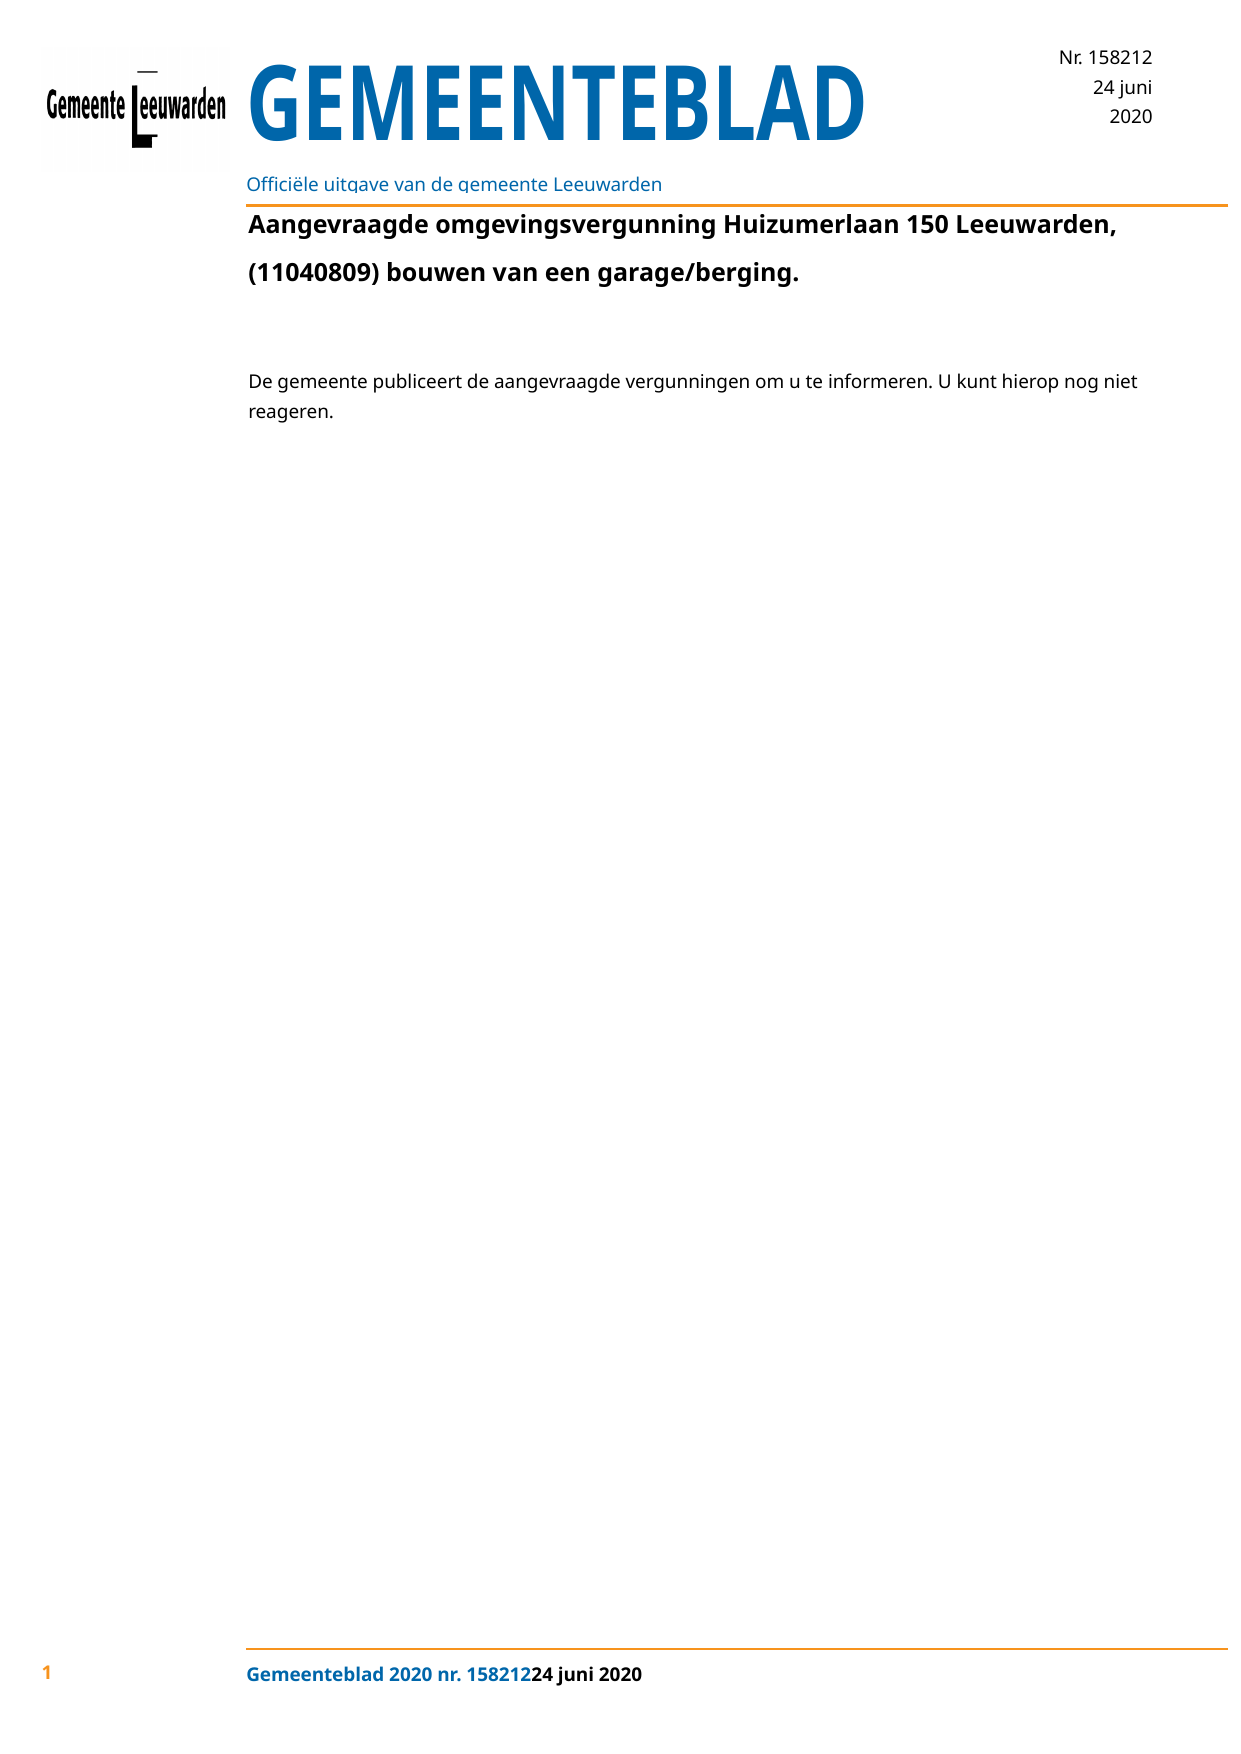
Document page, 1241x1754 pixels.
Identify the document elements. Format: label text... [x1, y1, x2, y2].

text De gemeente publiceert de aangevraagde vergunningen om u te informeren. U kunt hierop nog niet reageren. [248, 368, 1152, 424]
text Aangevraagde omgevingsvergunning Huizumerlaan 150 Leeuwarden, (11040809) bouwen van een garage/berging. [248, 207, 1152, 288]
picture [41, 47, 231, 172]
